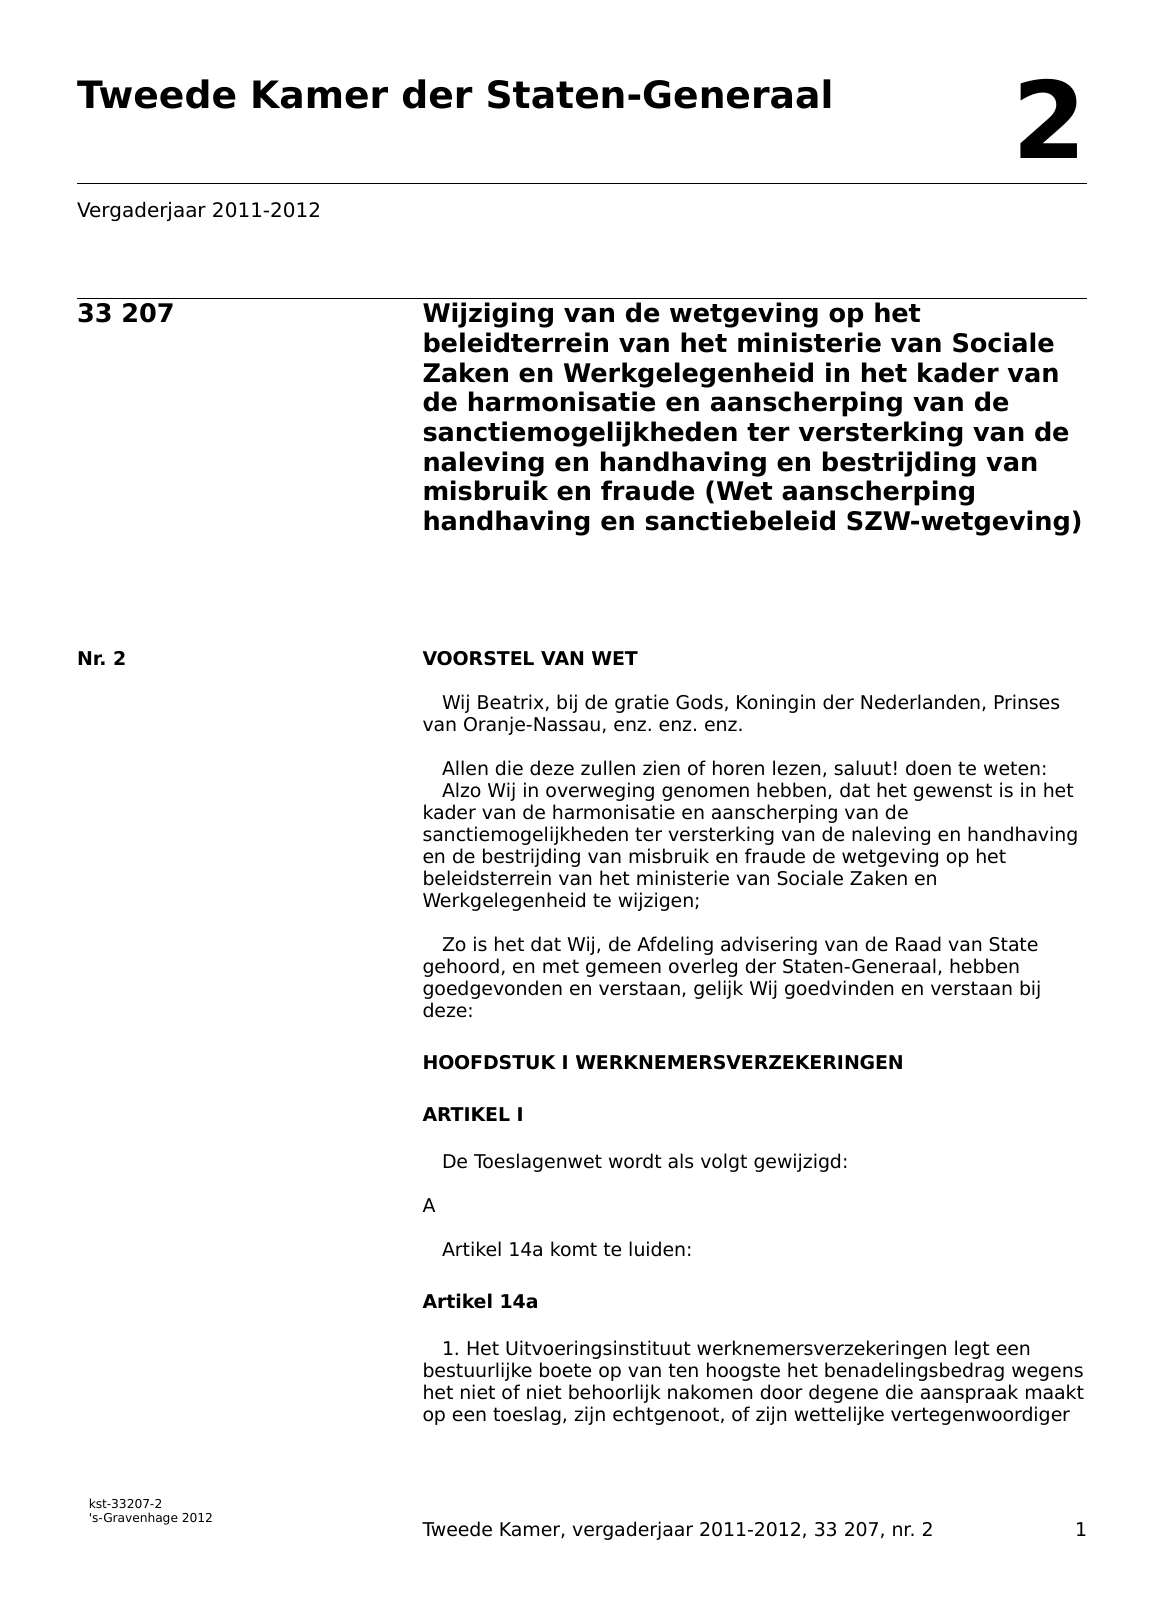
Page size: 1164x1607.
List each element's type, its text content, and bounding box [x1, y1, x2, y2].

text Artikel 14a komt te luiden: [422, 1239, 1087, 1261]
text 's-Gravenhage 2012 [88, 1511, 323, 1525]
table_header Tweede Kamer der Staten-Generaal [77, 59, 886, 183]
text A [422, 1195, 1087, 1217]
text 1. Het Uitvoeringsinstituut werknemersverzekeringen legt een bestuurlijke boete op van ten hoogste het benadelingsbedrag wegens het niet of niet behoorlijk nakomen door degene die aanspraak maakt op een toeslag, zijn echtgenoot, of zijn wettelijke vertegenwoordiger [422, 1338, 1087, 1426]
text Zo is het dat Wij, de Afdeling advisering van de Raad van State gehoord, en met gemeen overleg der Staten-Generaal, hebben goedgevonden en verstaan, gelijk Wij goedvinden en verstaan bij deze: [422, 934, 1087, 1022]
subtitle HOOFDSTUK I WERKNEMERSVERZEKERINGEN [422, 1052, 1087, 1074]
subtitle 33 207 Wijziging van de wetgeving op het beleidterrein van het ministerie van Sociale Zaken en Werkgelegenheid in het kader van de harmonisatie en aanscherping van de sanctiemogelijkheden ter versterking van de naleving en handhaving en bestrijding van misbruik en fraude (Wet aanscherping handhaving en sanctiebeleid SZW-wetgeving) [77, 299, 1087, 536]
subtitle Nr. 2 VOORSTEL VAN WET [77, 647, 1087, 669]
text Alzo Wij in overweging genomen hebben, dat het gewenst is in het kader van de harmonisatie en aanscherping van de sanctiemogelijkheden ter versterking van de naleving en handhaving en de bestrijding van misbruik en fraude de wetgeving op het beleidsterrein van het ministerie van Sociale Zaken en Werkgelegenheid te wijzigen; [422, 780, 1087, 912]
subtitle ARTIKEL I [422, 1104, 1087, 1126]
table_cell Vergaderjaar 2011-2012 [77, 184, 1087, 298]
text kst-33207-2 [88, 1497, 323, 1511]
table_header 2 [886, 59, 1087, 183]
text Allen die deze zullen zien of horen lezen, saluut! doen te weten: [422, 758, 1087, 780]
text De Toeslagenwet wordt als volgt gewijzigd: [422, 1151, 1087, 1173]
text Wij Beatrix, bij de gratie Gods, Koningin der Nederlanden, Prinses van Oranje-Nassau, enz. enz. enz. [422, 692, 1087, 736]
subtitle Artikel 14a [422, 1291, 1087, 1313]
